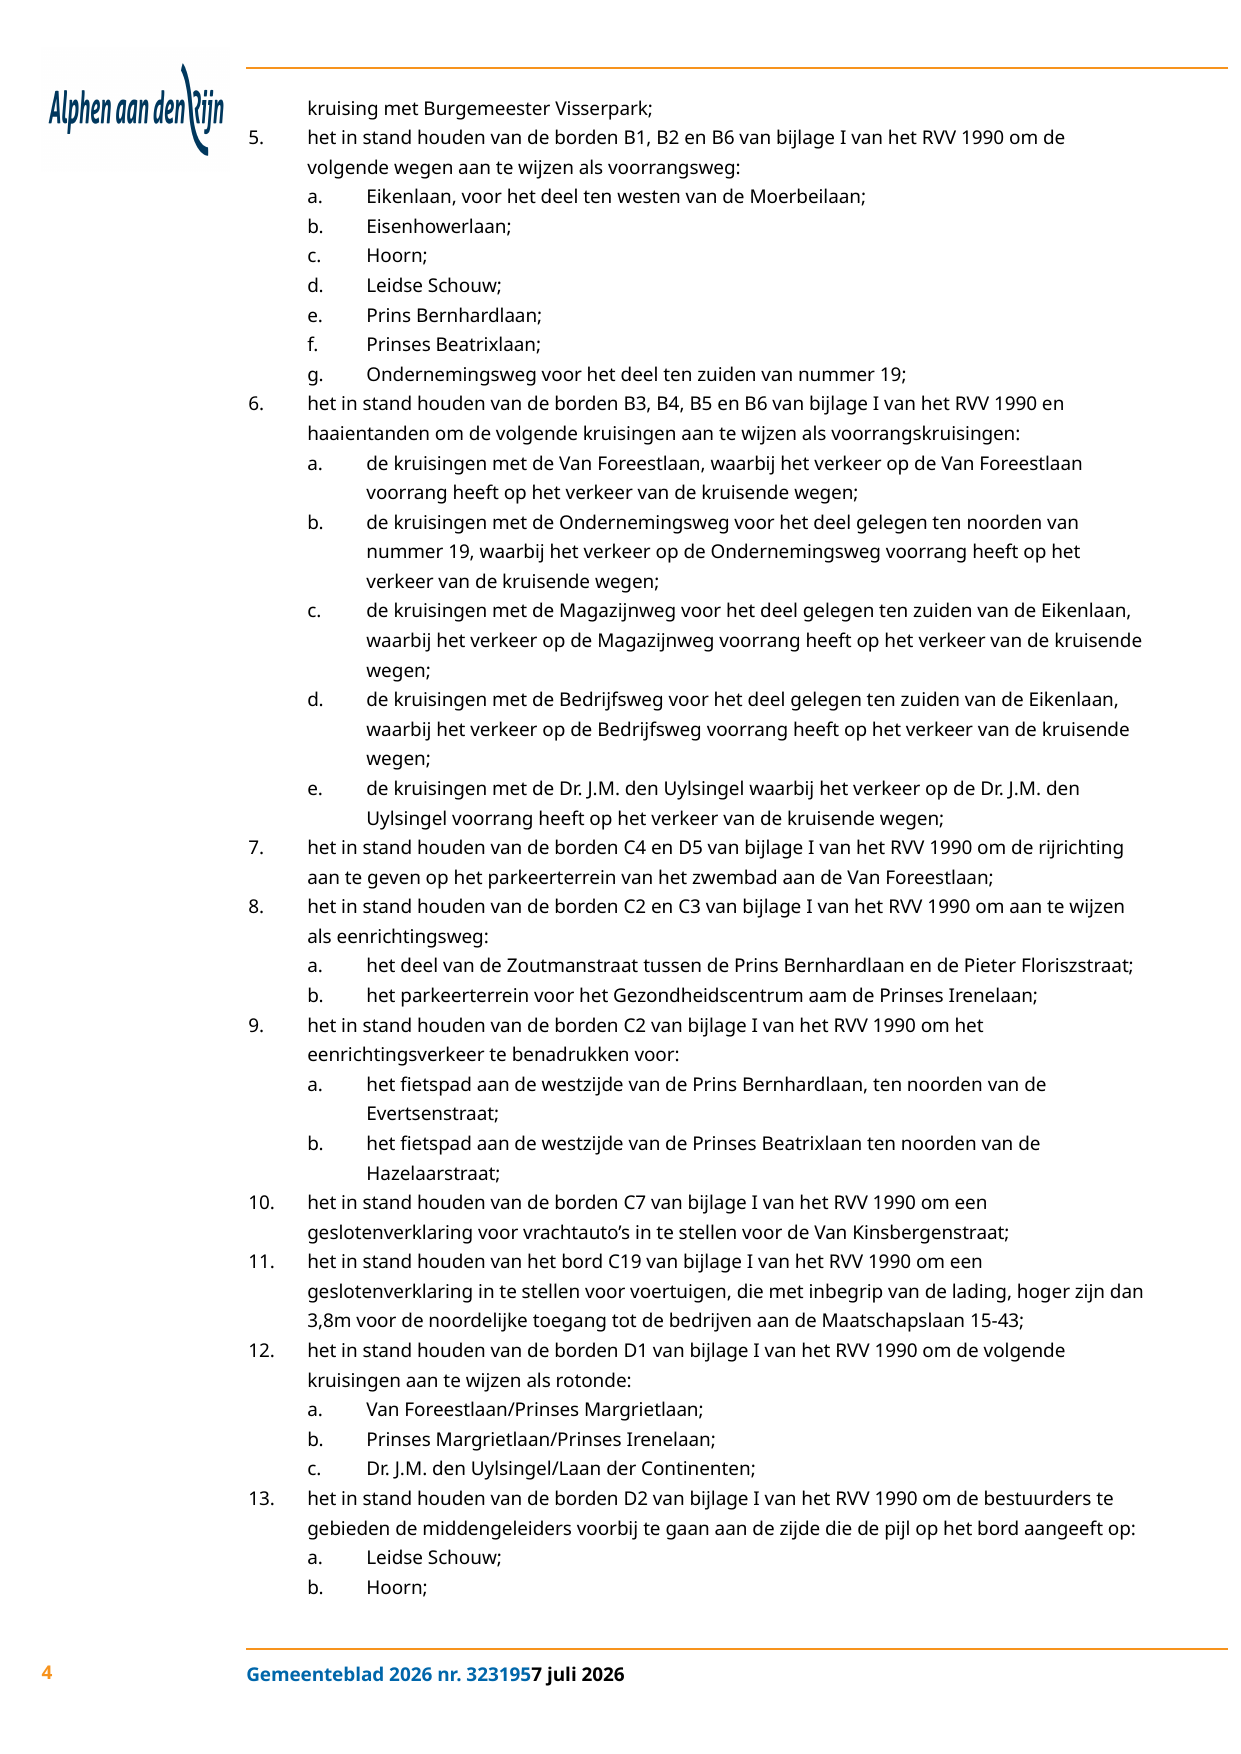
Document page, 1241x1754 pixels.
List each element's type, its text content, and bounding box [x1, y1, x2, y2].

list Leidse Schouw; [307, 272, 1152, 298]
list het in stand houden van de borden B1, B2 en B6 van bijlage I van het RVV 1990 om de volgende wegen aan te wijzen als voorrangsweg: [248, 124, 1152, 180]
list Eikenlaan, voor het deel ten westen van de Moerbeilaan; [307, 183, 1152, 209]
list Eisenhowerlaan; [307, 213, 1152, 239]
list Ondernemingsweg voor het deel ten zuiden van nummer 19; [307, 361, 1152, 387]
list Hoorn; [307, 243, 1152, 268]
list Leidse Schouw; [307, 1544, 1152, 1570]
list de kruisingen met de Ondernemingsweg voor het deel gelegen ten noorden van nummer 19, waarbij het verkeer op de Ondernemingsweg voorrang heeft op het verkeer van de kruisende wegen; [307, 509, 1152, 594]
list Hoorn; [307, 1574, 1152, 1600]
list de kruisingen met de Bedrijfsweg voor het deel gelegen ten zuiden van de Eikenlaan, waarbij het verkeer op de Bedrijfsweg voorrang heeft op het verkeer van de kruisende wegen; [307, 686, 1152, 771]
list het in stand houden van de borden C7 van bijlage I van het RVV 1990 om een geslotenverklaring voor vrachtauto’s in te stellen voor de Van Kinsbergenstraat; [248, 1189, 1152, 1245]
list de kruisingen met de Dr. J.M. den Uylsingel waarbij het verkeer op de Dr. J.M. den Uylsingel voorrang heeft op het verkeer van de kruisende wegen; [307, 775, 1152, 831]
list het in stand houden van de borden C4 en D5 van bijlage I van het RVV 1990 om de rijrichting aan te geven op het parkeerterrein van het zwembad aan de Van Foreestlaan; [248, 834, 1152, 890]
list Prinses Margrietlaan/Prinses Irenelaan; [307, 1426, 1152, 1452]
list Prins Bernhardlaan; [307, 302, 1152, 328]
list Van Foreestlaan/Prinses Margrietlaan; [307, 1396, 1152, 1422]
list het in stand houden van de borden C2 en C3 van bijlage I van het RVV 1990 om aan te wijzen als eenrichtingsweg: [248, 893, 1152, 949]
picture [41, 47, 231, 172]
list het in stand houden van het bord C19 van bijlage I van het RVV 1990 om een geslotenverklaring in te stellen voor voertuigen, die met inbegrip van de lading, hoger zijn dan 3,8m voor de noordelijke toegang tot de bedrijven aan de Maatschapslaan 15-43; [248, 1248, 1152, 1333]
list het in stand houden van de borden B3, B4, B5 en B6 van bijlage I van het RVV 1990 en haaientanden om de volgende kruisingen aan te wijzen als voorrangskruisingen: [248, 391, 1152, 446]
list Dr. J.M. den Uylsingel/Laan der Continenten; [307, 1456, 1152, 1481]
list de kruisingen met de Magazijnweg voor het deel gelegen ten zuiden van de Eikenlaan, waarbij het verkeer op de Magazijnweg voorrang heeft op het verkeer van de kruisende wegen; [307, 598, 1152, 683]
list het in stand houden van de borden D2 van bijlage I van het RVV 1990 om de bestuurders te gebieden de middengeleiders voorbij te gaan aan de zijde die de pijl op het bord aangeeft op: [248, 1485, 1152, 1541]
list het in stand houden van de borden C2 van bijlage I van het RVV 1990 om het eenrichtingsverkeer te benadrukken voor: [248, 1012, 1152, 1067]
list het fietspad aan de westzijde van de Prins Bernhardlaan, ten noorden van de Evertsenstraat; [307, 1071, 1152, 1126]
list het deel van de Zoutmanstraat tussen de Prins Bernhardlaan en de Pieter Floriszstraat; [307, 953, 1152, 978]
list kruising met Burgemeester Visserpark; [248, 95, 1152, 121]
list het in stand houden van de borden D1 van bijlage I van het RVV 1990 om de volgende kruisingen aan te wijzen als rotonde: [248, 1337, 1152, 1393]
list het parkeerterrein voor het Gezondheidscentrum aam de Prinses Irenelaan; [307, 982, 1152, 1008]
list de kruisingen met de Van Foreestlaan, waarbij het verkeer op de Van Foreestlaan voorrang heeft op het verkeer van de kruisende wegen; [307, 450, 1152, 505]
list het fietspad aan de westzijde van de Prinses Beatrixlaan ten noorden van de Hazelaarstraat; [307, 1130, 1152, 1186]
list Prinses Beatrixlaan; [307, 331, 1152, 357]
